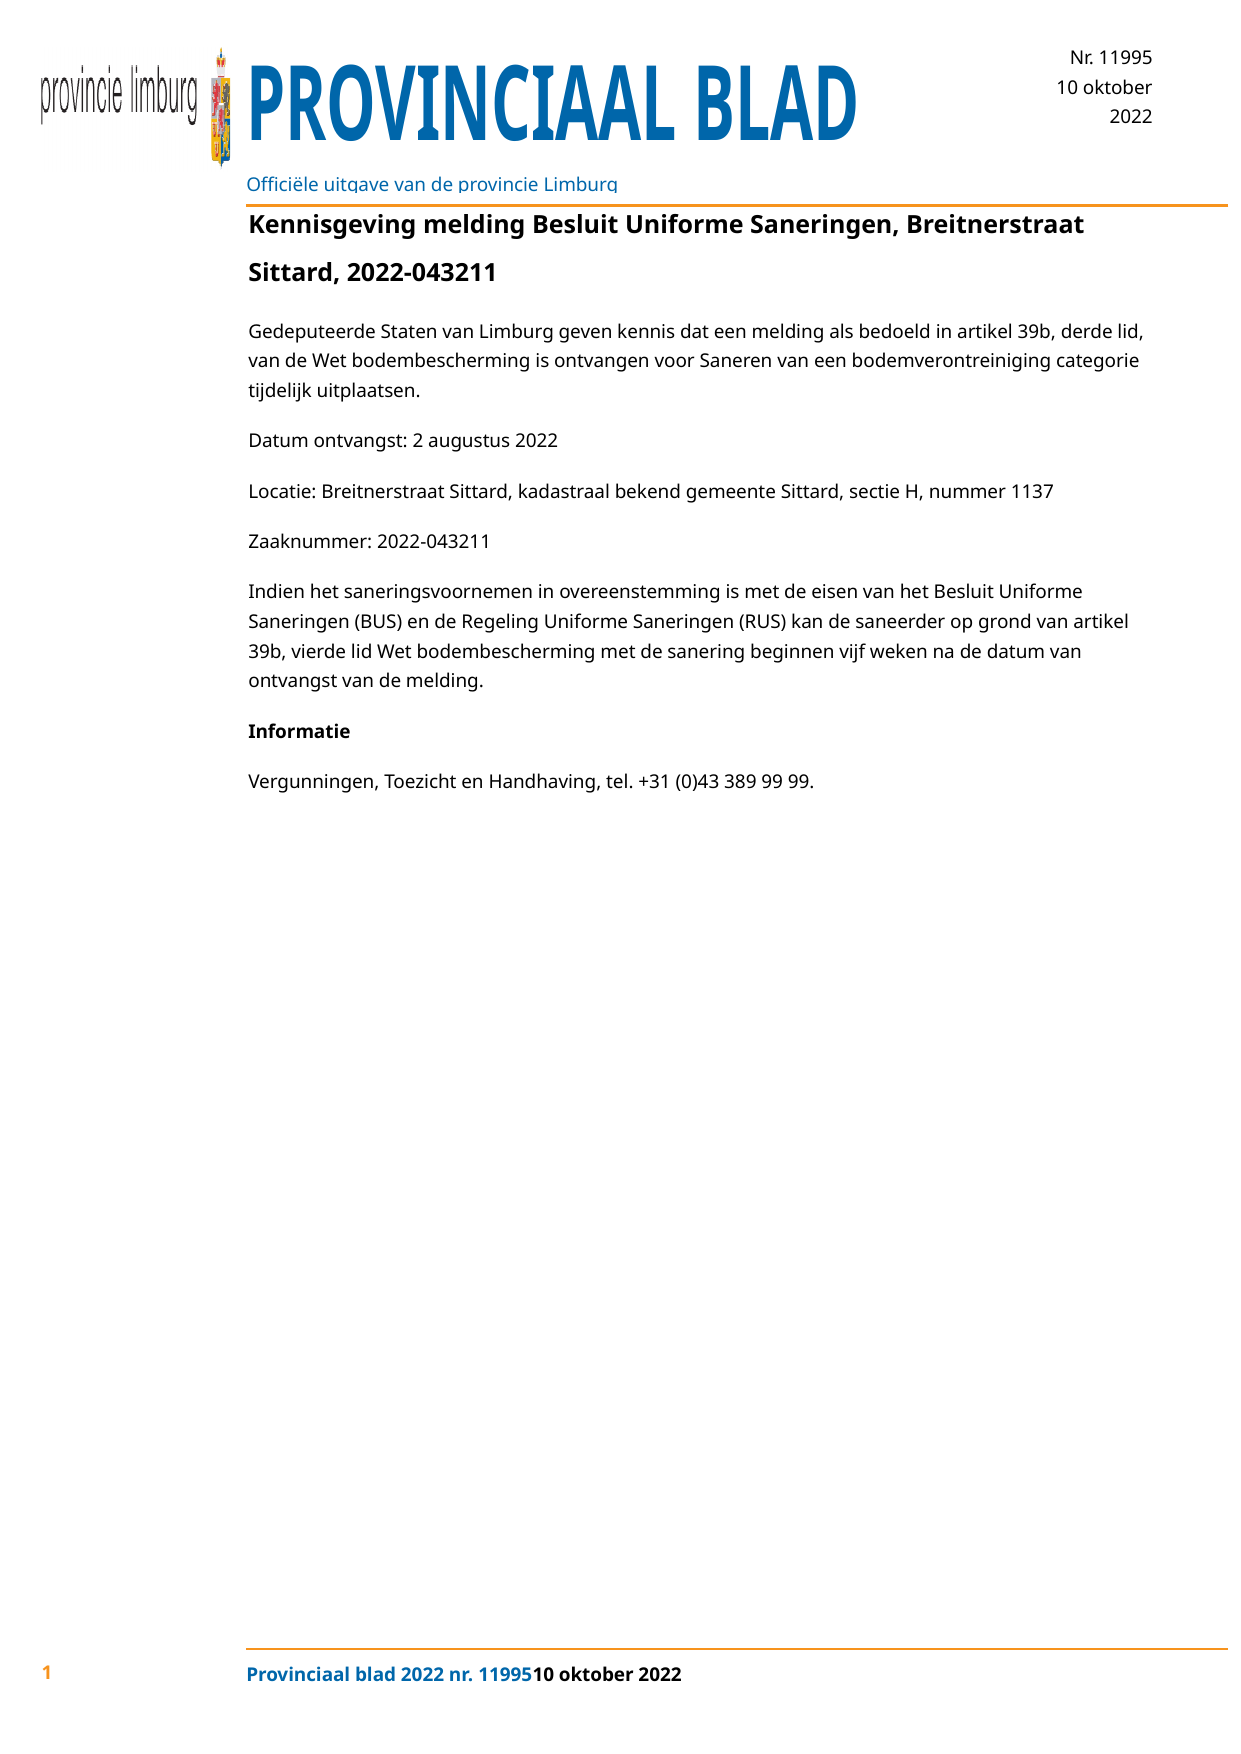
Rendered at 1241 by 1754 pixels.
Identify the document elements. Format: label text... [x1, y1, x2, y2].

text Kennisgeving melding Besluit Uniforme Saneringen, Breitnerstraat Sittard, 2022-043211 [248, 207, 1152, 288]
text Vergunningen, Toezicht en Handhaving, tel. +31 (0)43 389 99 99. [248, 768, 1152, 794]
text Indien het saneringsvoornemen in overeenstemming is met de eisen van het Besluit Uniforme Saneringen (BUS) en de Regeling Uniforme Saneringen (RUS) kan de saneerder op grond van artikel 39b, vierde lid Wet bodembescherming met de sanering beginnen vijf weken na de datum van ontvangst van de melding. [248, 579, 1152, 693]
text Zaaknummer: 2022-043211 [248, 528, 1152, 554]
text Locatie: Breitnerstraat Sittard, kadastraal bekend gemeente Sittard, sectie H, nummer 1137 [248, 478, 1152, 504]
text Informatie [248, 718, 1152, 744]
text Datum ontvangst: 2 augustus 2022 [248, 427, 1152, 453]
text Gedeputeerde Staten van Limburg geven kennis dat een melding als bedoeld in artikel 39b, derde lid, van de Wet bodembescherming is ontvangen voor Saneren van een bodemverontreiniging categorie tijdelijk uitplaatsen. [248, 318, 1152, 403]
picture [41, 47, 231, 172]
